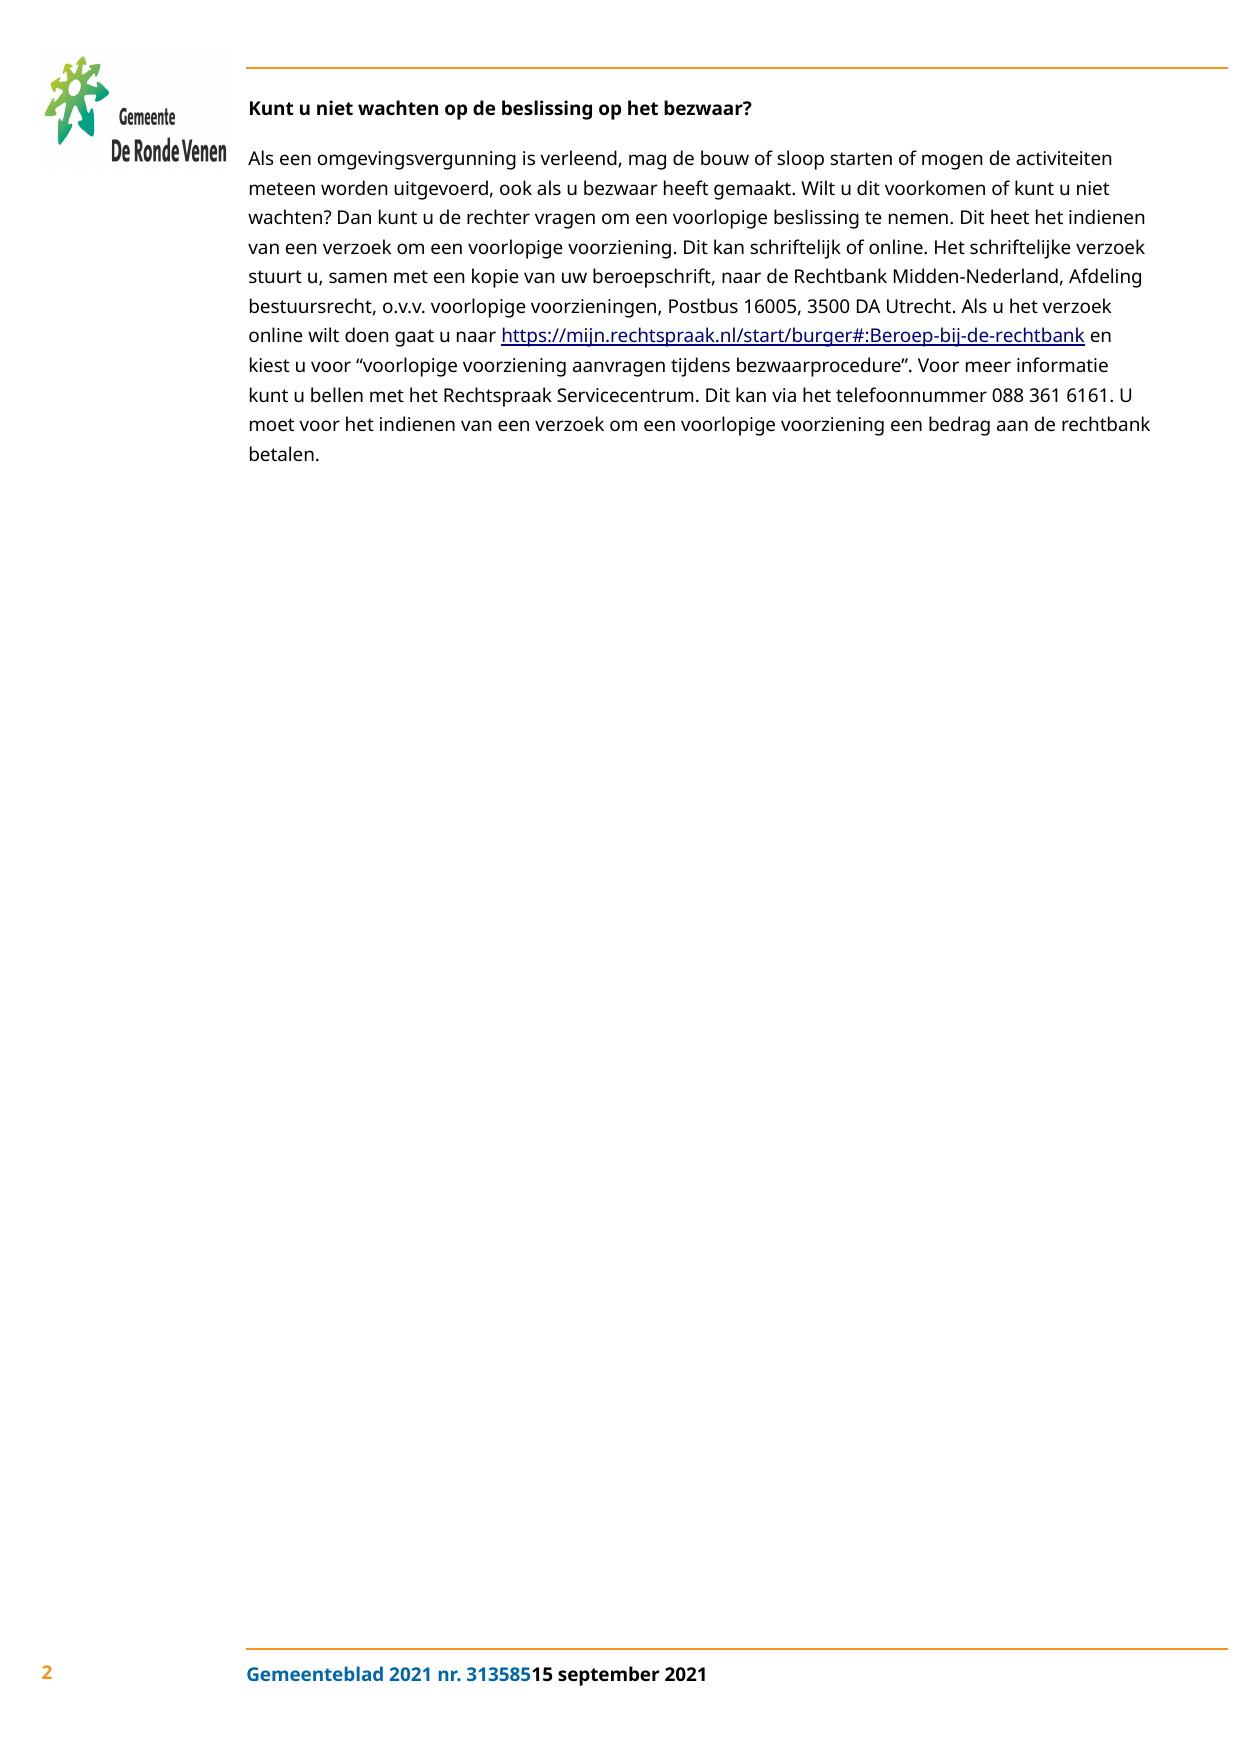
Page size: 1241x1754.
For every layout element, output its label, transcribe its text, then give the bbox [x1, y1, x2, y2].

picture [41, 47, 231, 172]
text Kunt u niet wachten op de beslissing op het bezwaar? [248, 95, 1152, 121]
text Als een omgevingsvergunning is verleend, mag de bouw of sloop starten of mogen de activiteiten meteen worden uitgevoerd, ook als u bezwaar heeft gemaakt. Wilt u dit voorkomen of kunt u niet wachten? Dan kunt u de rechter vragen om een voorlopige beslissing te nemen. Dit heet het indienen van een verzoek om een voorlopige voorziening. Dit kan schriftelijk of online. Het schriftelijke verzoek stuurt u, samen met een kopie van uw beroepschrift, naar de Rechtbank Midden-Nederland, Afdeling bestuursrecht, o.v.v. voorlopige voorzieningen, Postbus 16005, 3500 DA Utrecht. Als u het verzoek online wilt doen gaat u naar https://mijn.rechtspraak.nl/start/burger#:Beroep-bij-de-rechtbank en kiest u voor “voorlopige voorziening aanvragen tijdens bezwaarprocedure”. Voor meer informatie kunt u bellen met het Rechtspraak Servicecentrum. Dit kan via het telefoonnummer 088 361 6161. U moet voor het indienen van een verzoek om een voorlopige voorziening een bedrag aan de rechtbank betalen. [248, 145, 1152, 467]
